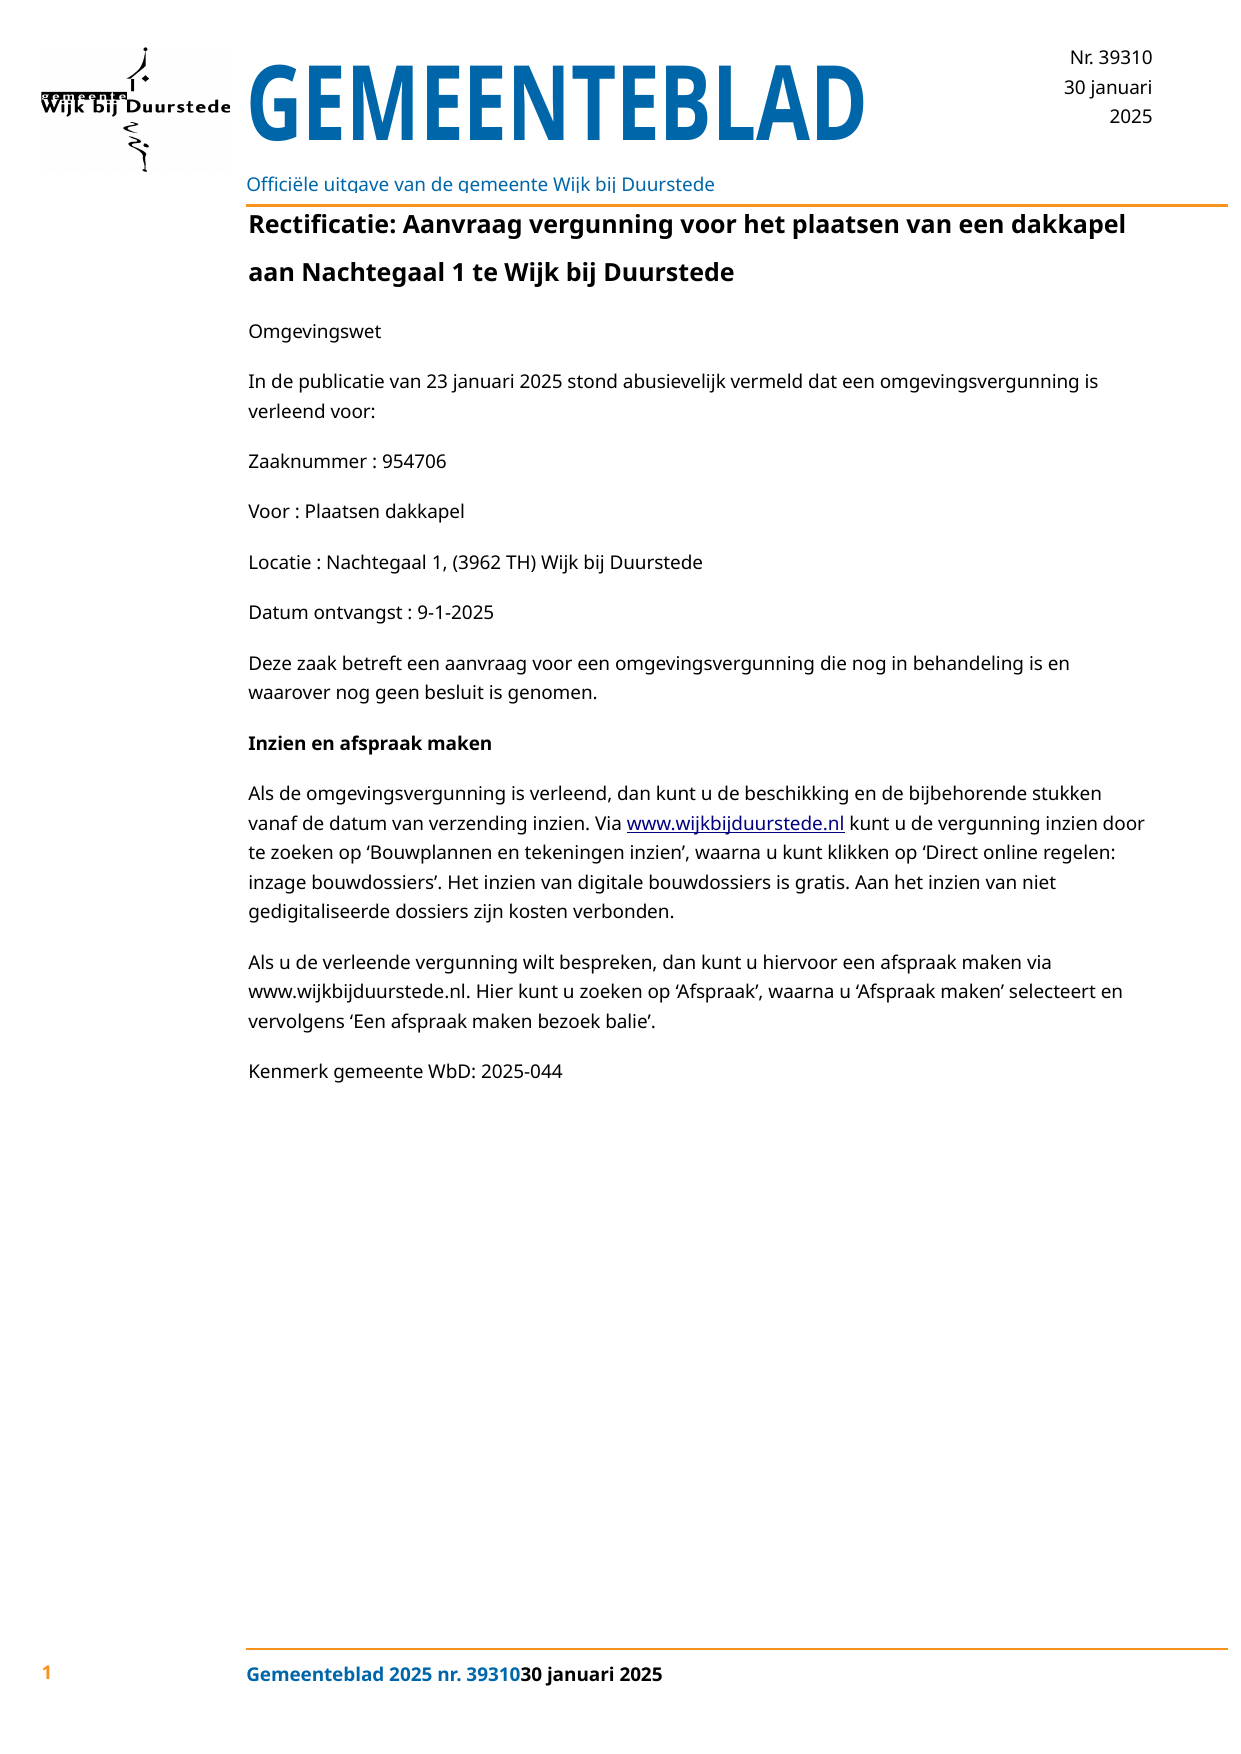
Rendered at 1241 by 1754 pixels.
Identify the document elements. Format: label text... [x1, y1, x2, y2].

text Inzien en afspraak maken [248, 730, 1152, 756]
text Als u de verleende vergunning wilt bespreken, dan kunt u hiervoor een afspraak maken via www.wijkbijduurstede.nl. Hier kunt u zoeken op ‘Afspraak’, waarna u ‘Afspraak maken’ selecteert en vervolgens ‘Een afspraak maken bezoek balie’. [248, 949, 1152, 1034]
text Deze zaak betreft een aanvraag voor een omgevingsvergunning die nog in behandeling is en waarover nog geen besluit is genomen. [248, 650, 1152, 705]
text Omgevingswet [248, 318, 1152, 344]
text Zaaknummer : 954706 [248, 448, 1152, 474]
text Kenmerk gemeente WbD: 2025-044 [248, 1059, 1152, 1084]
picture [41, 47, 231, 172]
text In de publicatie van 23 januari 2025 stond abusievelijk vermeld dat een omgevingsvergunning is verleend voor: [248, 368, 1152, 424]
text Rectificatie: Aanvraag vergunning voor het plaatsen van een dakkapel aan Nachtegaal 1 te Wijk bij Duurstede [248, 207, 1152, 288]
text Voor : Plaatsen dakkapel [248, 499, 1152, 524]
text Als de omgevingsvergunning is verleend, dan kunt u de beschikking en de bijbehorende stukken vanaf de datum van verzending inzien. Via www.wijkbijduurstede.nl kunt u de vergunning inzien door te zoeken op ‘Bouwplannen en tekeningen inzien’, waarna u kunt klikken op ‘Direct online regelen: inzage bouwdossiers’. Het inzien van digitale bouwdossiers is gratis. Aan het inzien van niet gedigitaliseerde dossiers zijn kosten verbonden. [248, 780, 1152, 924]
text Locatie : Nachtegaal 1, (3962 TH) Wijk bij Duurstede [248, 549, 1152, 575]
text Datum ontvangst : 9-1-2025 [248, 599, 1152, 625]
